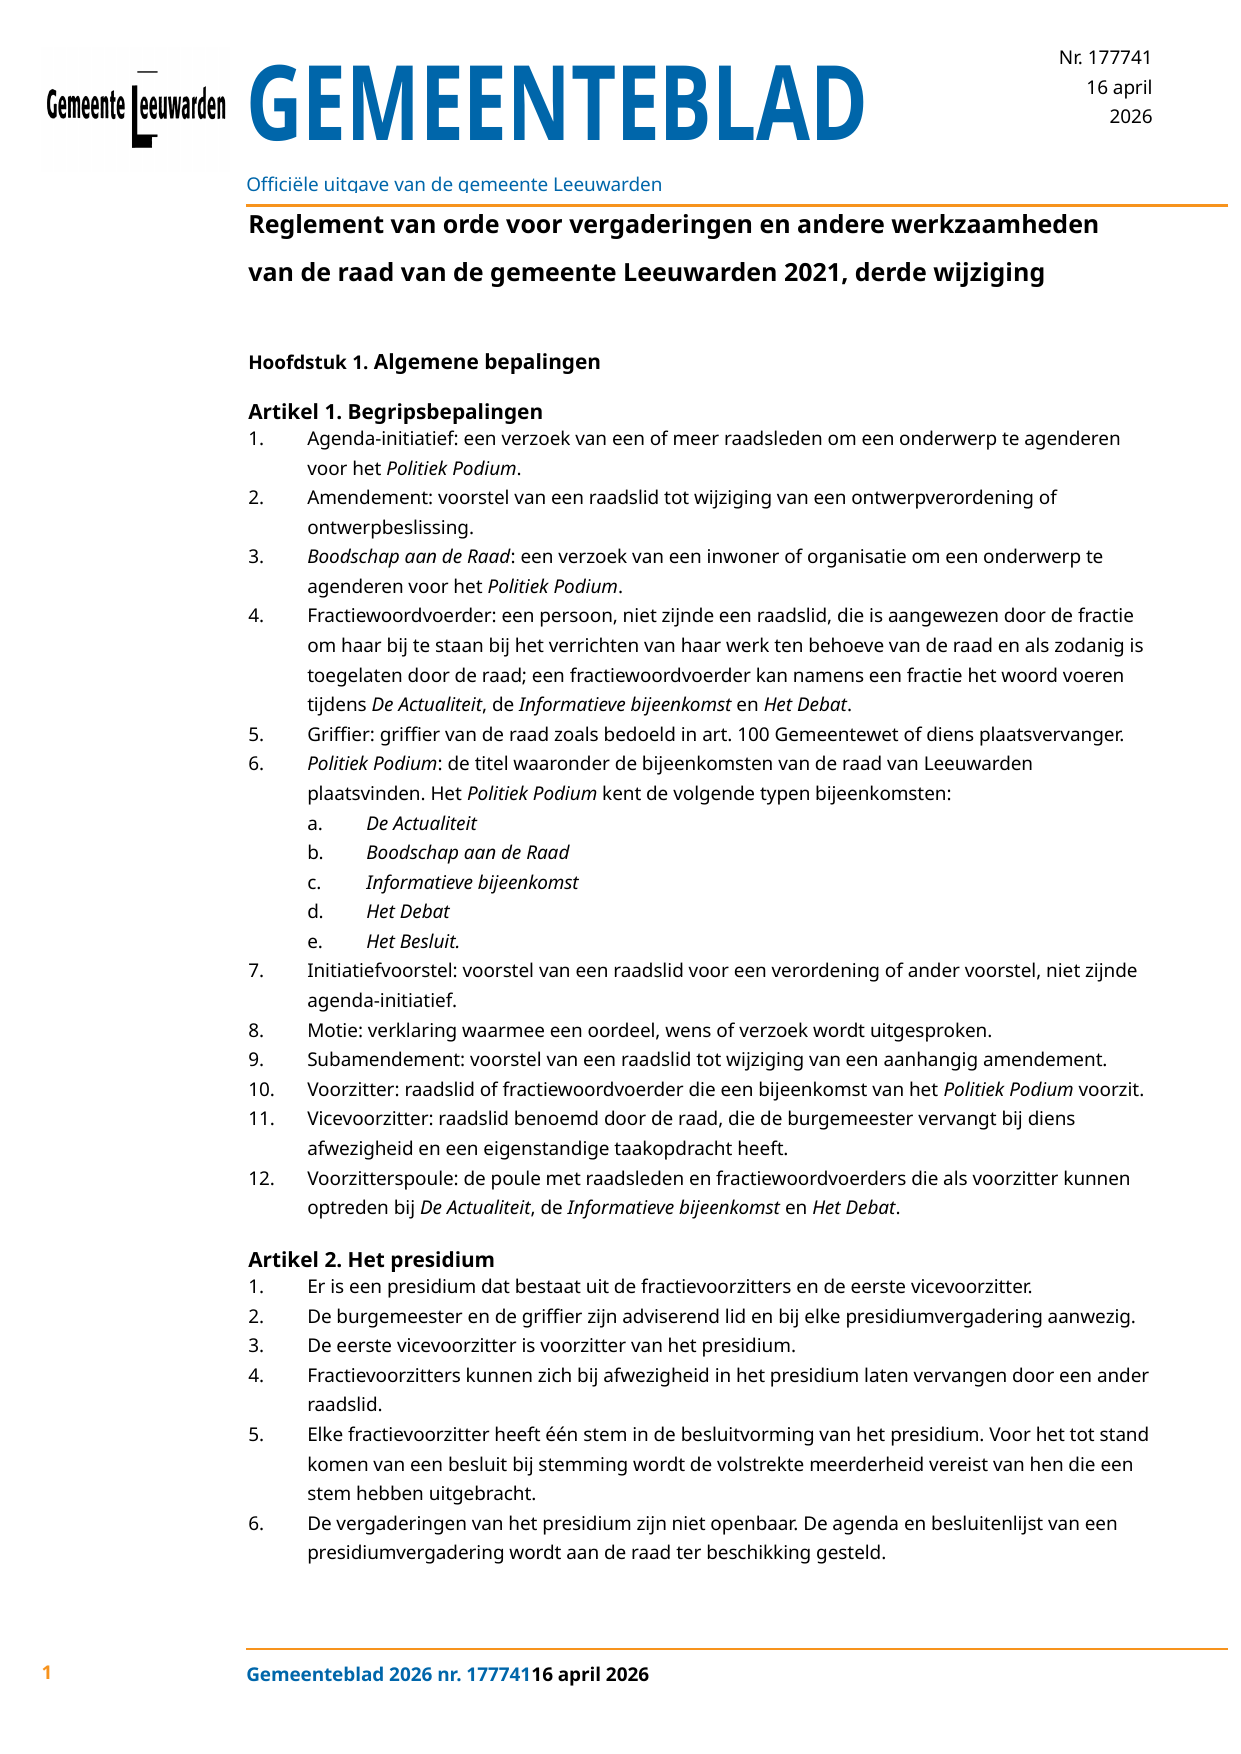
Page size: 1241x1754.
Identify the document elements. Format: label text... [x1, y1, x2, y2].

list Voorzitter: raadslid of fractiewoordvoerder die een bijeenkomst van het Politiek Podium voorzit. [248, 1076, 1152, 1102]
list Er is een presidium dat bestaat uit de fractievoorzitters en de eerste vicevoorzitter. [248, 1273, 1152, 1299]
list Fractievoorzitters kunnen zich bij afwezigheid in het presidium laten vervangen door een ander raadslid. [248, 1362, 1152, 1417]
text Reglement van orde voor vergaderingen en andere werkzaamheden van de raad van de gemeente Leeuwarden 2021, derde wijziging [248, 207, 1152, 288]
list Het Debat [307, 898, 1152, 924]
text Hoofdstuk 1. Algemene bepalingen [248, 347, 1152, 376]
list Politiek Podium: de titel waaronder de bijeenkomsten van de raad van Leeuwarden plaatsvinden. Het Politiek Podium kent de volgende typen bijeenkomsten: [248, 751, 1152, 806]
list Elke fractievoorzitter heeft één stem in de besluitvorming van het presidium. Voor het tot stand komen van een besluit bij stemming wordt de volstrekte meerderheid vereist van hen die een stem hebben uitgebracht. [248, 1421, 1152, 1506]
list Motie: verklaring waarmee een oordeel, wens of verzoek wordt uitgesproken. [248, 1017, 1152, 1043]
list De burgemeester en de griffier zijn adviserend lid en bij elke presidiumvergadering aanwezig. [248, 1303, 1152, 1328]
text Artikel 1. Begripsbepalingen [248, 397, 1152, 425]
list Initiatiefvoorstel: voorstel van een raadslid voor een verordening of ander voorstel, niet zijnde agenda-initiatief. [248, 958, 1152, 1013]
list Boodschap aan de Raad: een verzoek van een inwoner of organisatie om een onderwerp te agenderen voor het Politiek Podium. [248, 543, 1152, 599]
list Vicevoorzitter: raadslid benoemd door de raad, die de burgemeester vervangt bij diens afwezigheid en een eigenstandige taakopdracht heeft. [248, 1106, 1152, 1161]
list Amendement: voorstel van een raadslid tot wijziging van een ontwerpverordening of ontwerpbeslissing. [248, 484, 1152, 540]
text Artikel 2. Het presidium [248, 1245, 1152, 1273]
picture [41, 47, 231, 172]
list Het Besluit. [307, 928, 1152, 954]
list Boodschap aan de Raad [307, 839, 1152, 865]
list Voorzitterspoule: de poule met raadsleden en fractiewoordvoerders die als voorzitter kunnen optreden bij De Actualiteit, de Informatieve bijeenkomst en Het Debat. [248, 1165, 1152, 1220]
list Griffier: griffier van de raad zoals bedoeld in art. 100 Gemeentewet of diens plaatsvervanger. [248, 721, 1152, 747]
list De vergaderingen van het presidium zijn niet openbaar. De agenda en besluitenlijst van een presidiumvergadering wordt aan de raad ter beschikking gesteld. [248, 1510, 1152, 1565]
list Agenda-initiatief: een verzoek van een of meer raadsleden om een onderwerp te agenderen voor het Politiek Podium. [248, 425, 1152, 481]
list De eerste vicevoorzitter is voorzitter van het presidium. [248, 1332, 1152, 1358]
list Fractiewoordvoerder: een persoon, niet zijnde een raadslid, die is aangewezen door de fractie om haar bij te staan bij het verrichten van haar werk ten behoeve van de raad en als zodanig is toegelaten door de raad; een fractiewoordvoerder kan namens een fractie het woord voeren tijdens De Actualiteit, de Informatieve bijeenkomst en Het Debat. [248, 603, 1152, 717]
list Informatieve bijeenkomst [307, 869, 1152, 895]
list Subamendement: voorstel van een raadslid tot wijziging van een aanhangig amendement. [248, 1046, 1152, 1072]
list De Actualiteit [307, 810, 1152, 836]
